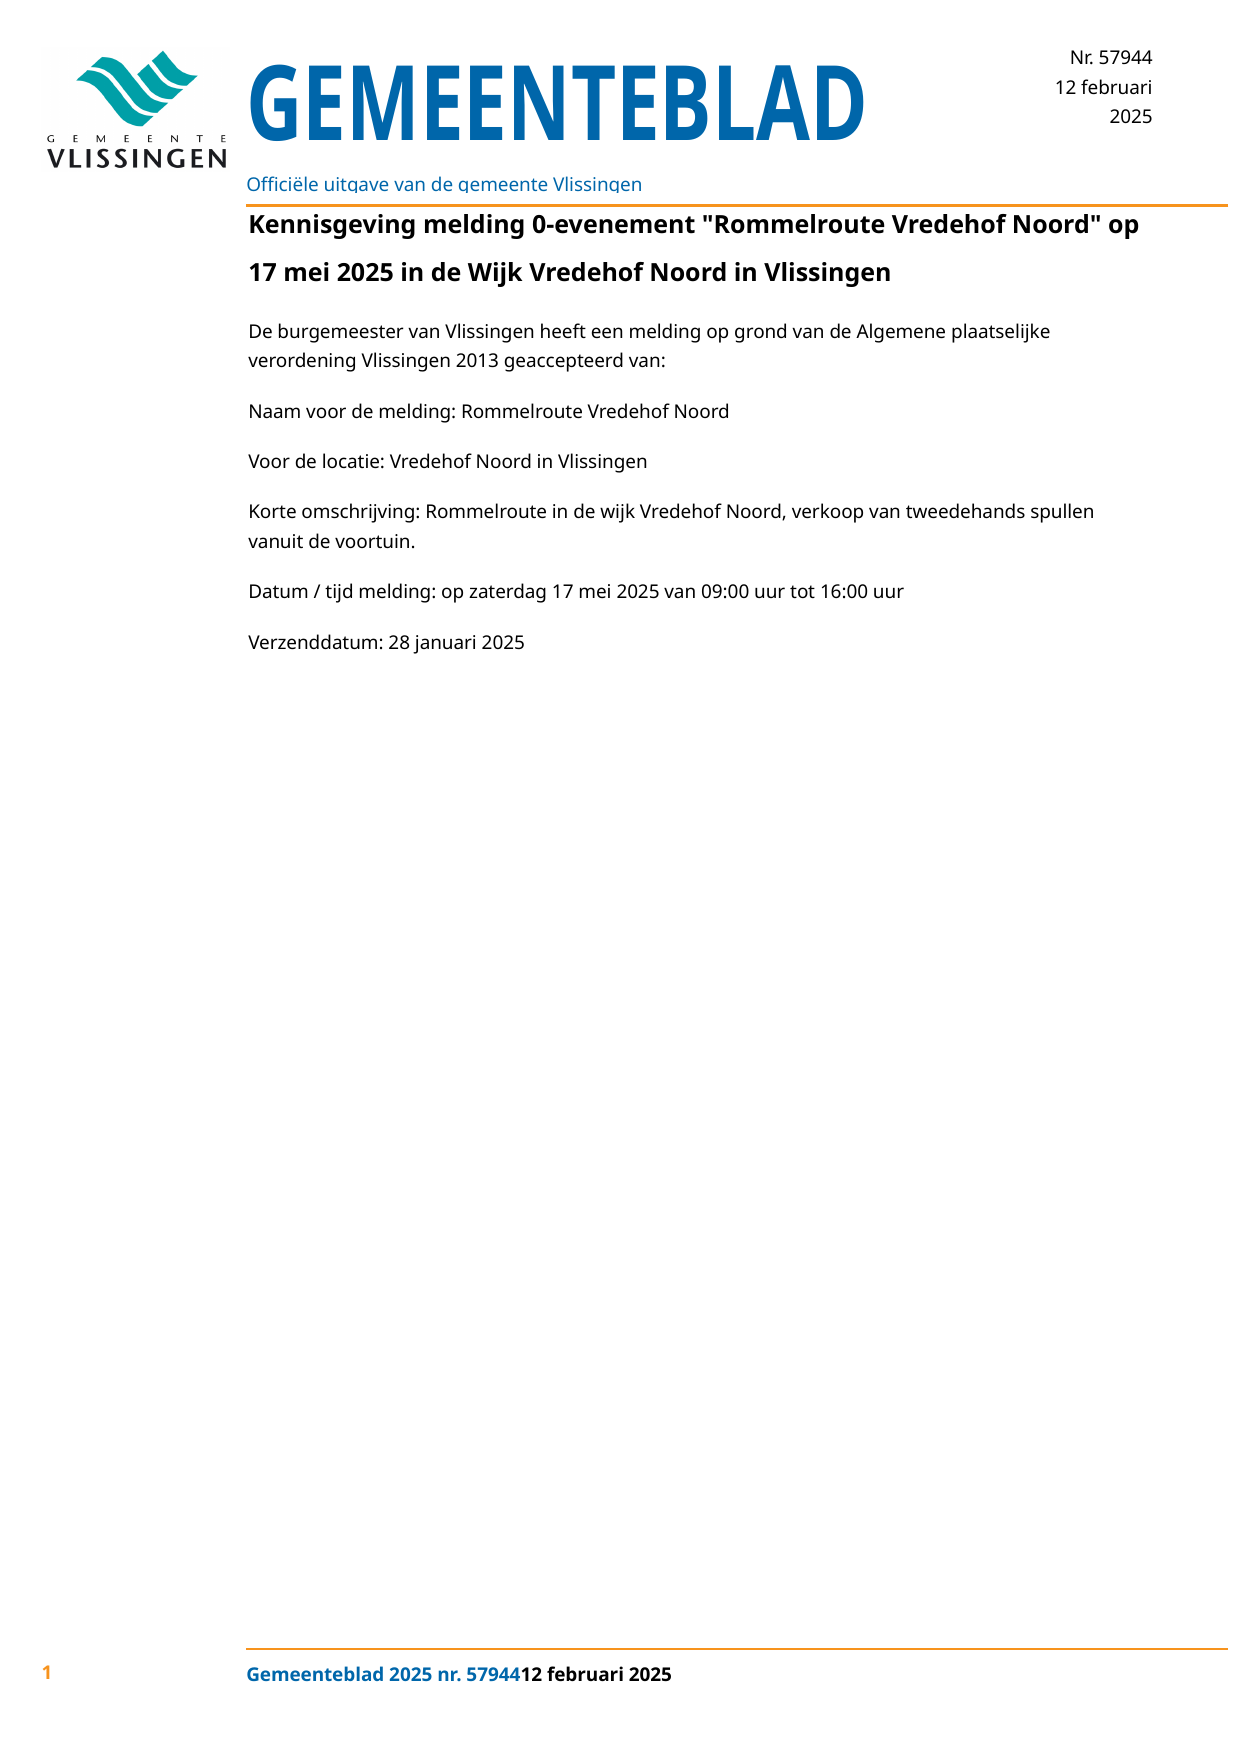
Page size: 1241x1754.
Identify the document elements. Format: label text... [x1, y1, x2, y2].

text Datum / tijd melding: op zaterdag 17 mei 2025 van 09:00 uur tot 16:00 uur [248, 579, 1152, 604]
picture [41, 47, 231, 172]
text Voor de locatie: Vredehof Noord in Vlissingen [248, 448, 1152, 474]
text Naam voor de melding: Rommelroute Vredehof Noord [248, 398, 1152, 424]
text Verzenddatum: 28 januari 2025 [248, 629, 1152, 655]
text Kennisgeving melding 0-evenement "Rommelroute Vredehof Noord" op 17 mei 2025 in de Wijk Vredehof Noord in Vlissingen [248, 207, 1152, 288]
text Korte omschrijving: Rommelroute in de wijk Vredehof Noord, verkoop van tweedehands spullen vanuit de voortuin. [248, 499, 1152, 554]
text De burgemeester van Vlissingen heeft een melding op grond van de Algemene plaatselijke verordening Vlissingen 2013 geaccepteerd van: [248, 318, 1152, 373]
